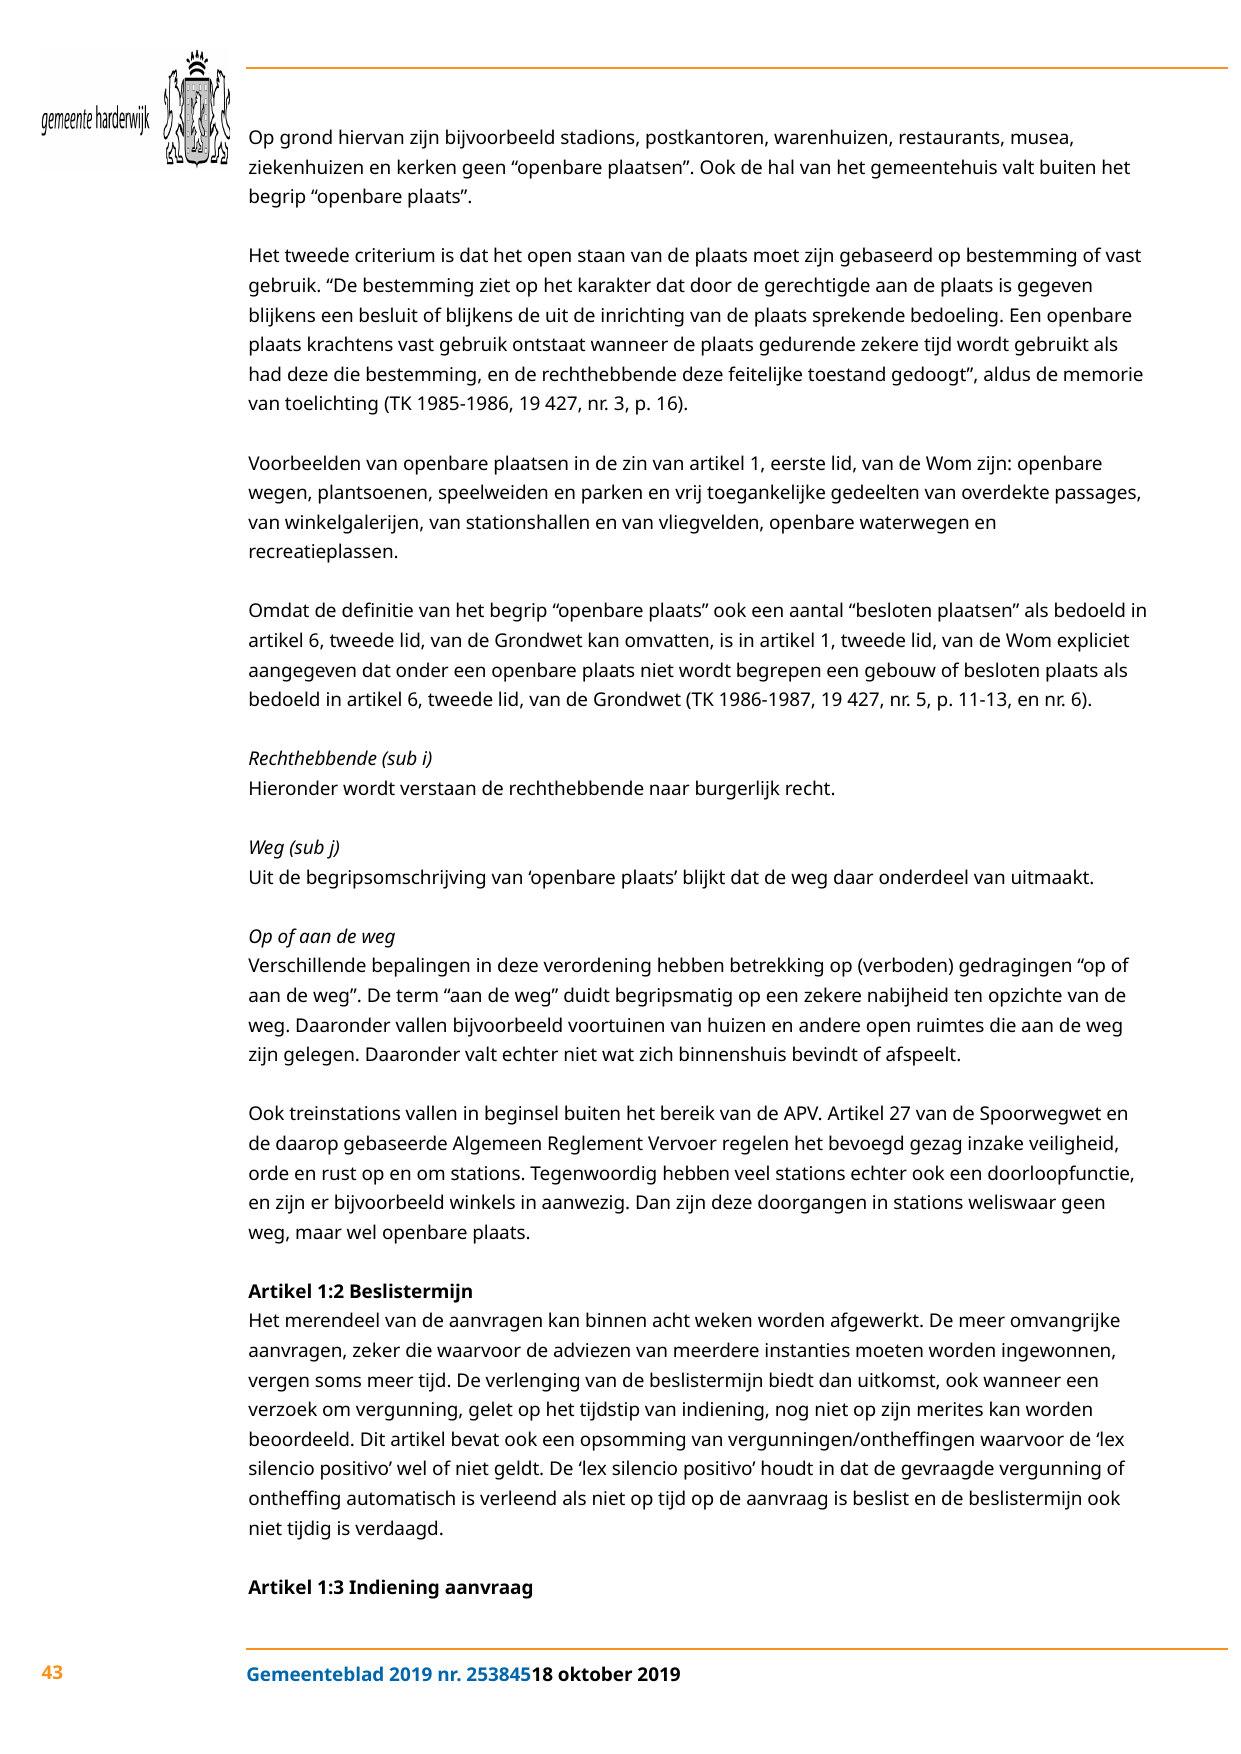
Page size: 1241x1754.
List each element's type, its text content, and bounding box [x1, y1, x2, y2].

text Ook treinstations vallen in beginsel buiten het bereik van de APV. Artikel 27 van de Spoorwegwet en de daarop gebaseerde Algemeen Reglement Vervoer regelen het bevoegd gezag inzake veiligheid, orde en rust op en om stations. Tegenwoordig hebben veel stations echter ook een doorloopfunctie, en zijn er bijvoorbeeld winkels in aanwezig. Dan zijn deze doorgangen in stations weliswaar geen weg, maar wel openbare plaats. [248, 1101, 1152, 1245]
text Artikel 1:3 Indiening aanvraag [248, 1574, 1152, 1600]
text Op grond hiervan zijn bijvoorbeeld stadions, postkantoren, warenhuizen, restaurants, musea, ziekenhuizen en kerken geen “openbare plaatsen”. Ook de hal van het gemeentehuis valt buiten het begrip “openbare plaats”. [248, 124, 1152, 209]
text Uit de begripsomschrijving van ‘openbare plaats’ blijkt dat de weg daar onderdeel van uitmaakt. [248, 864, 1152, 890]
text Omdat de definitie van het begrip “openbare plaats” ook een aantal “besloten plaatsen” als bedoeld in artikel 6, tweede lid, van de Grondwet kan omvatten, is in artikel 1, tweede lid, van de Wom expliciet aangegeven dat onder een openbare plaats niet wordt begrepen een gebouw of besloten plaats als bedoeld in artikel 6, tweede lid, van de Grondwet (TK 1986-1987, 19 427, nr. 5, p. 11-13, en nr. 6). [248, 598, 1152, 712]
text Op of aan de weg [248, 923, 1152, 949]
text Hieronder wordt verstaan de rechthebbende naar burgerlijk recht. [248, 775, 1152, 801]
picture [41, 47, 231, 172]
text Artikel 1:2 Beslistermijn [248, 1278, 1152, 1304]
text Het tweede criterium is dat het open staan van de plaats moet zijn gebaseerd op bestemming of vast gebruik. “De bestemming ziet op het karakter dat door de gerechtigde aan de plaats is gegeven blijkens een besluit of blijkens de uit de inrichting van de plaats sprekende bedoeling. Een openbare plaats krachtens vast gebruik ontstaat wanneer de plaats gedurende zekere tijd wordt gebruikt als had deze die bestemming, en de rechthebbende deze feitelijke toestand gedoogt”, aldus de memorie van toelichting (TK 1985-1986, 19 427, nr. 3, p. 16). [248, 243, 1152, 416]
text Het merendeel van de aanvragen kan binnen acht weken worden afgewerkt. De meer omvangrijke aanvragen, zeker die waarvoor de adviezen van meerdere instanties moeten worden ingewonnen, vergen soms meer tijd. De verlenging van de beslistermijn biedt dan uitkomst, ook wanneer een verzoek om vergunning, gelet op het tijdstip van indiening, nog niet op zijn merites kan worden beoordeeld. Dit artikel bevat ook een opsomming van vergunningen/ontheffingen waarvoor de ‘lex silencio positivo’ wel of niet geldt. De ‘lex silencio positivo’ houdt in dat de gevraagde vergunning of ontheffing automatisch is verleend als niet op tijd op de aanvraag is beslist en de beslistermijn ook niet tijdig is verdaagd. [248, 1308, 1152, 1541]
text Weg (sub j) [248, 834, 1152, 860]
text Verschillende bepalingen in deze verordening hebben betrekking op (verboden) gedragingen “op of aan de weg”. De term “aan de weg” duidt begripsmatig op een zekere nabijheid ten opzichte van de weg. Daaronder vallen bijvoorbeeld voortuinen van huizen en andere open ruimtes die aan de weg zijn gelegen. Daaronder valt echter niet wat zich binnenshuis bevindt of afspeelt. [248, 953, 1152, 1067]
text Voorbeelden van openbare plaatsen in de zin van artikel 1, eerste lid, van de Wom zijn: openbare wegen, plantsoenen, speelweiden en parken en vrij toegankelijke gedeelten van overdekte passages, van winkelgalerijen, van stationshallen en van vliegvelden, openbare waterwegen en recreatieplassen. [248, 450, 1152, 564]
text Rechthebbende (sub i) [248, 746, 1152, 771]
